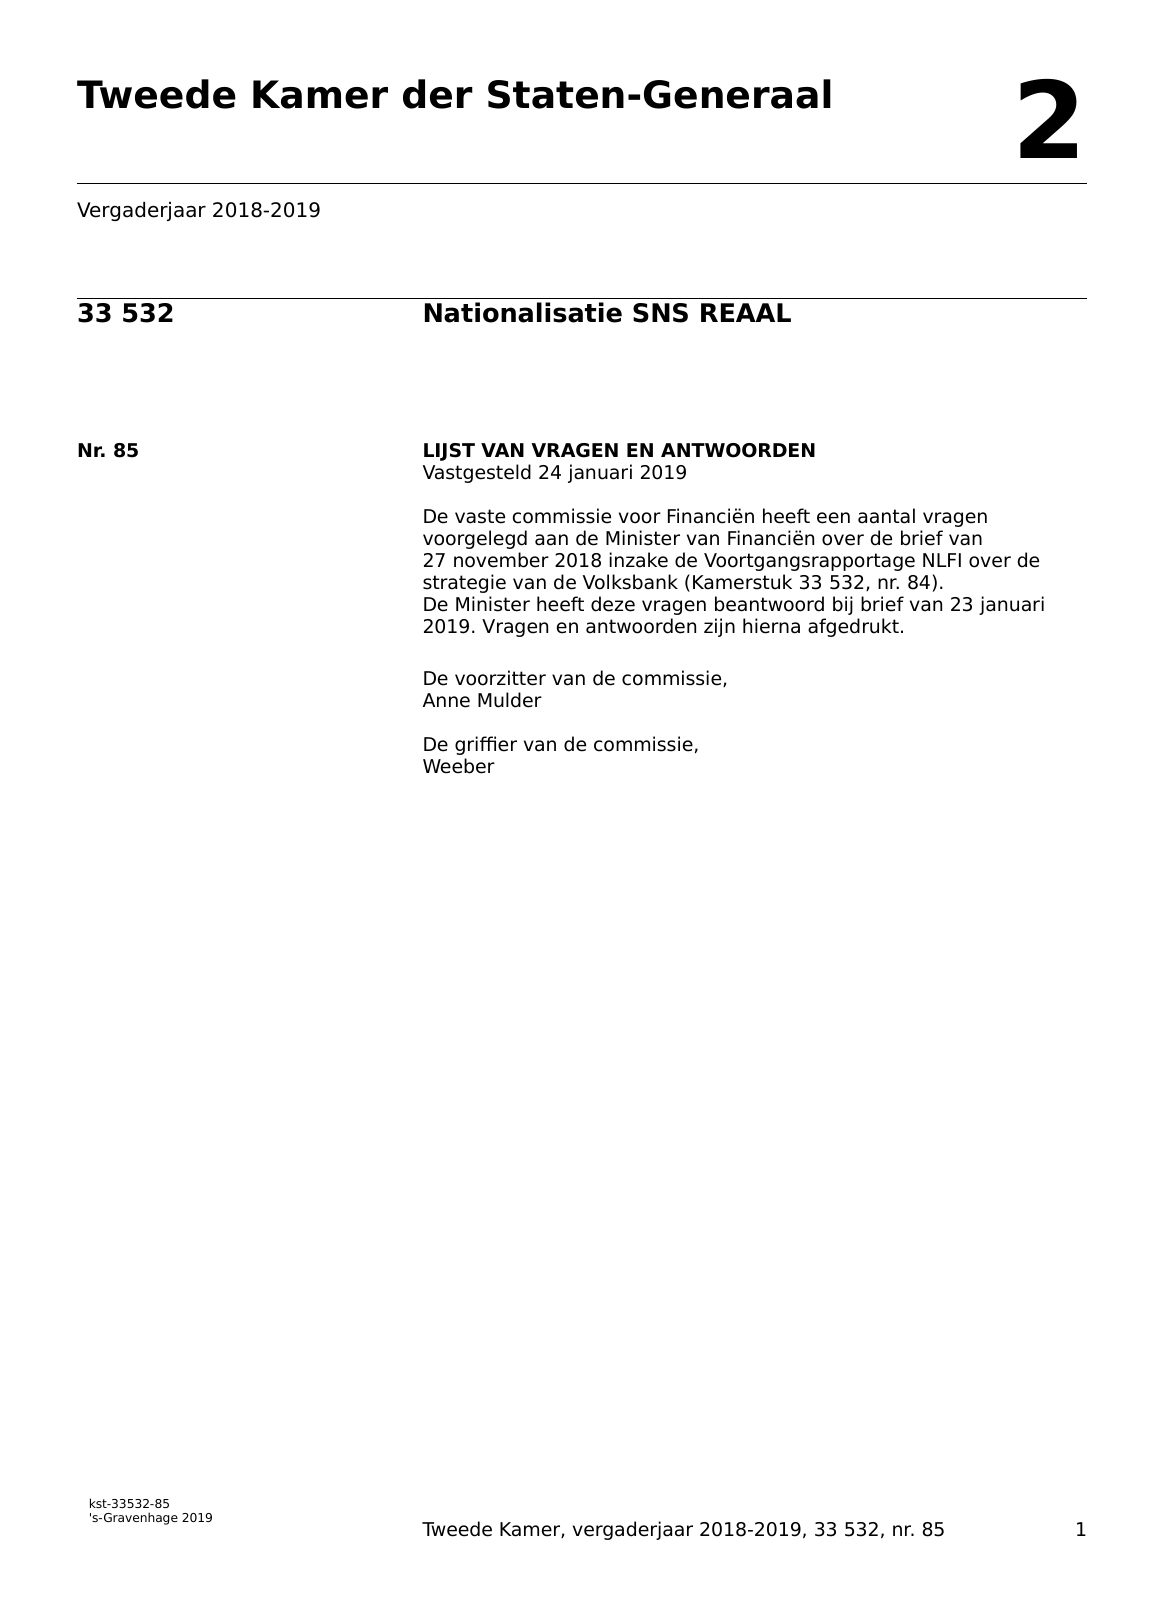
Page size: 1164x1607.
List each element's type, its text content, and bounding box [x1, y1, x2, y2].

subtitle 33 532 Nationalisatie SNS REAAL [77, 299, 1087, 329]
text kst-33532-85 [88, 1497, 323, 1511]
subtitle Nr. 85 LIJST VAN VRAGEN EN ANTWOORDEN [77, 440, 1087, 462]
text De griffier van de commissie, Weeber [422, 734, 1087, 778]
text De Minister heeft deze vragen beantwoord bij brief van 23 januari 2019. Vragen en antwoorden zijn hierna afgedrukt. [422, 594, 1087, 638]
table_cell Vergaderjaar 2018-2019 [77, 184, 1087, 298]
text 's-Gravenhage 2019 [88, 1511, 323, 1525]
table_header 2 [886, 59, 1087, 183]
table_header Tweede Kamer der Staten-Generaal [77, 59, 886, 183]
text Vastgesteld 24 januari 2019 [422, 462, 1087, 484]
text De voorzitter van de commissie, Anne Mulder [422, 668, 1087, 712]
text De vaste commissie voor Financiën heeft een aantal vragen voorgelegd aan de Minister van Financiën over de brief van 27 november 2018 inzake de Voortgangsrapportage NLFI over de strategie van de Volksbank (Kamerstuk 33 532, nr. 84). [422, 506, 1087, 594]
